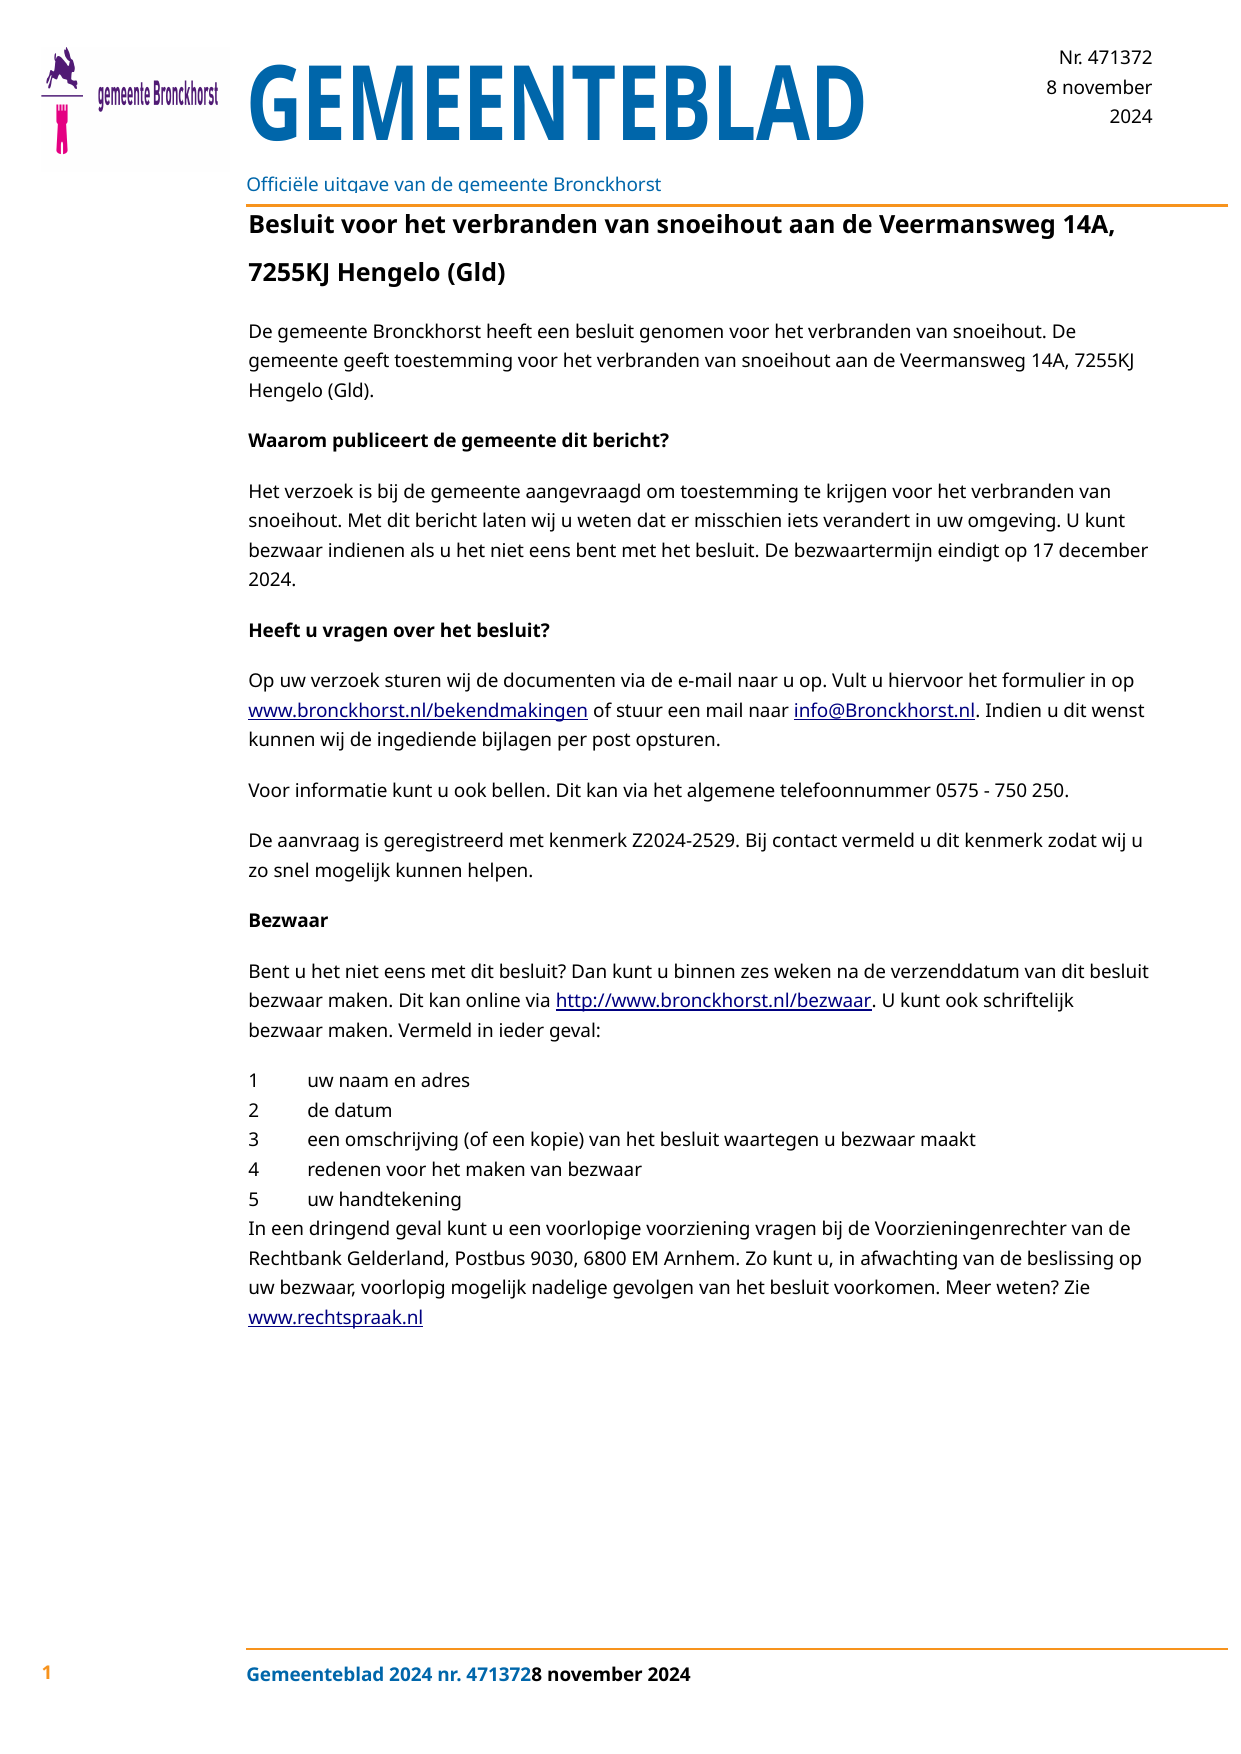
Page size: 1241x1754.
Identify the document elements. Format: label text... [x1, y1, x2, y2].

text In een dringend geval kunt u een voorlopige voorziening vragen bij de Voorzieningenrechter van de Rechtbank Gelderland, Postbus 9030, 6800 EM Arnhem. Zo kunt u, in afwachting van de beslissing op uw bezwaar, voorlopig mogelijk nadelige gevolgen van het besluit voorkomen. Meer weten? Zie www.rechtspraak.nl [248, 1215, 1152, 1330]
list uw handtekening [248, 1186, 1152, 1212]
text De gemeente Bronckhorst heeft een besluit genomen voor het verbranden van snoeihout. De gemeente geeft toestemming voor het verbranden van snoeihout aan de Veermansweg 14A, 7255KJ Hengelo (Gld). [248, 318, 1152, 403]
text Heeft u vragen over het besluit? [248, 617, 1152, 643]
text Waarom publiceert de gemeente dit bericht? [248, 427, 1152, 453]
text Op uw verzoek sturen wij de documenten via de e-mail naar u op. Vult u hiervoor het formulier in op www.bronckhorst.nl/bekendmakingen of stuur een mail naar info@Bronckhorst.nl. Indien u dit wenst kunnen wij de ingediende bijlagen per post opsturen. [248, 667, 1152, 752]
text Het verzoek is bij de gemeente aangevraagd om toestemming te krijgen voor het verbranden van snoeihout. Met dit bericht laten wij u weten dat er misschien iets verandert in uw omgeving. U kunt bezwaar indienen als u het niet eens bent met het besluit. De bezwaartermijn eindigt op 17 december 2024. [248, 478, 1152, 592]
list uw naam en adres [248, 1067, 1152, 1093]
text Bezwaar [248, 907, 1152, 933]
text Besluit voor het verbranden van snoeihout aan de Veermansweg 14A, 7255KJ Hengelo (Gld) [248, 207, 1152, 288]
list een omschrijving (of een kopie) van het besluit waartegen u bezwaar maakt [248, 1127, 1152, 1152]
text Bent u het niet eens met dit besluit? Dan kunt u binnen zes weken na de verzenddatum van dit besluit bezwaar maken. Dit kan online via http://www.bronckhorst.nl/bezwaar. U kunt ook schriftelijk bezwaar maken. Vermeld in ieder geval: [248, 958, 1152, 1043]
list redenen voor het maken van bezwaar [248, 1156, 1152, 1182]
text Voor informatie kunt u ook bellen. Dit kan via het algemene telefoonnummer 0575 - 750 250. [248, 777, 1152, 803]
picture [41, 47, 231, 172]
list de datum [248, 1097, 1152, 1123]
text De aanvraag is geregistreerd met kenmerk Z2024-2529. Bij contact vermeld u dit kenmerk zodat wij u zo snel mogelijk kunnen helpen. [248, 827, 1152, 883]
